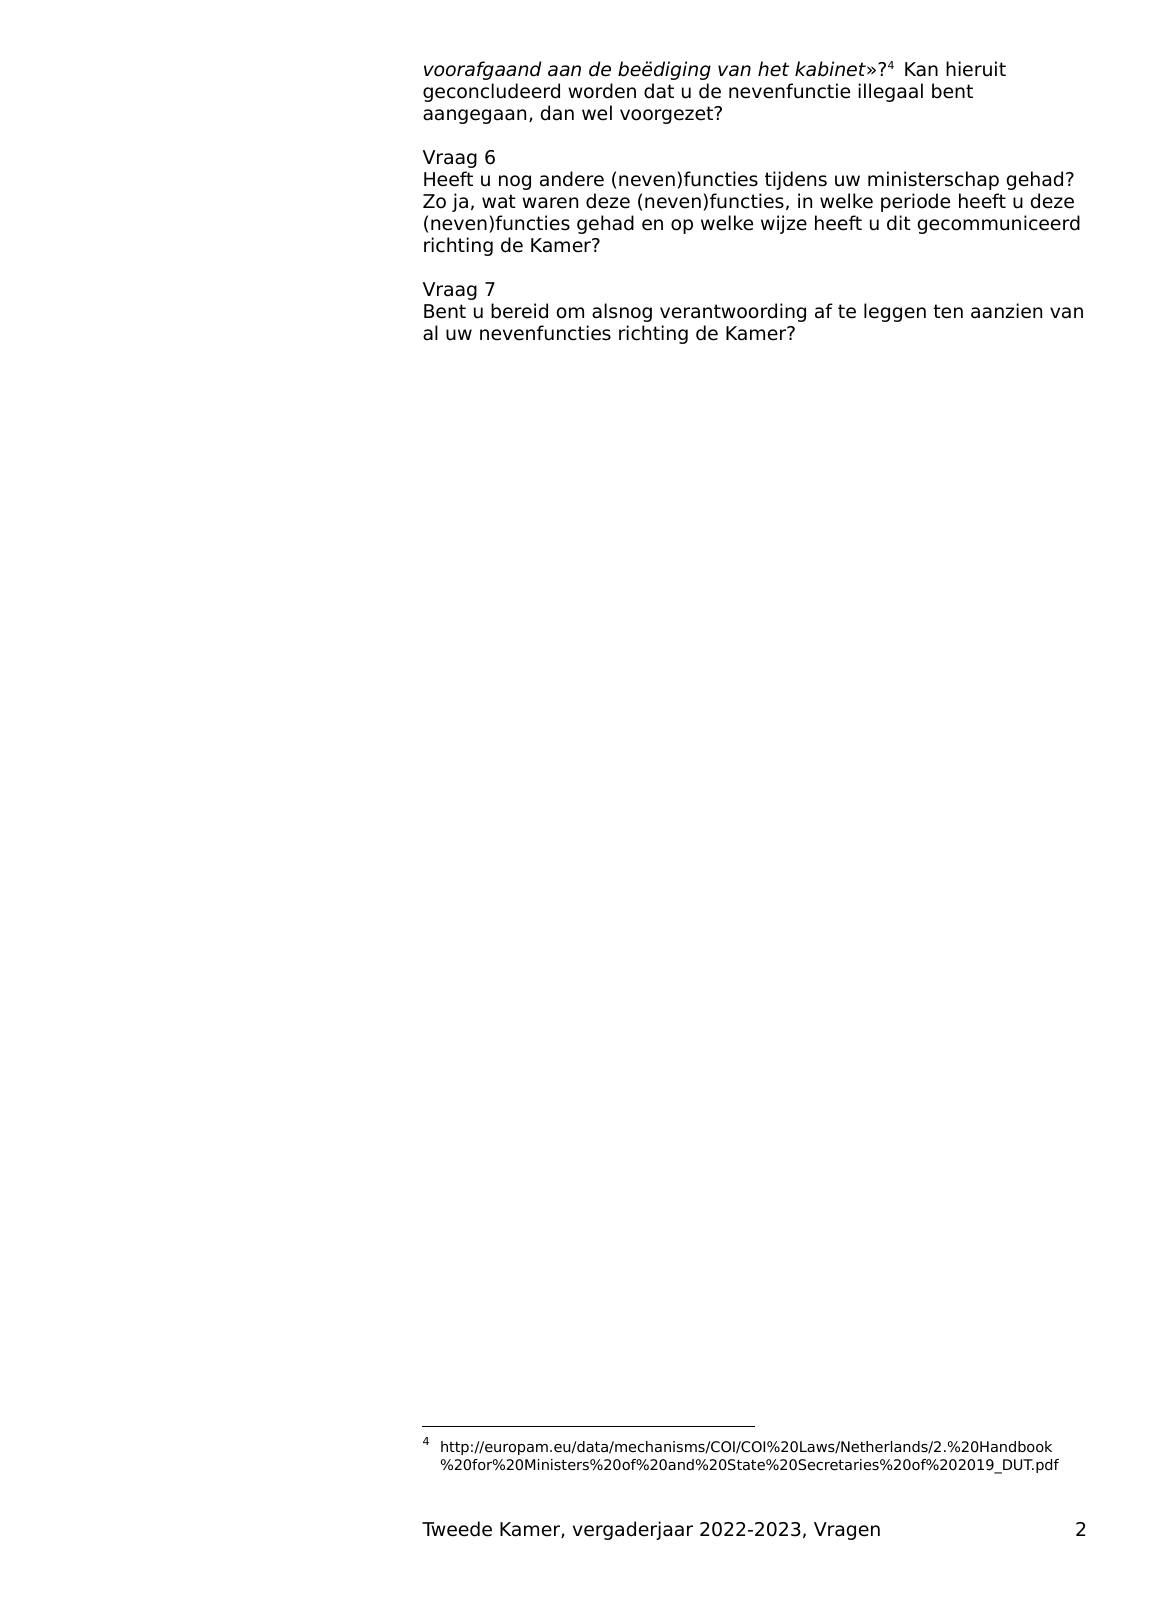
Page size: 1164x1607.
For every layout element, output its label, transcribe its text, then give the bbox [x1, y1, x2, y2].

text Bent u bereid om alsnog verantwoording af te leggen ten aanzien van al uw nevenfuncties richting de Kamer? [422, 301, 1087, 345]
text Heeft u nog andere (neven)functies tijdens uw ministerschap gehad? Zo ja, wat waren deze (neven)functies, in welke periode heeft u deze (neven)functies gehad en op welke wijze heeft u dit gecommuniceerd richting de Kamer? [422, 169, 1087, 257]
text Vraag 6 [422, 147, 1087, 169]
text Vraag 7 [422, 279, 1087, 301]
text voorafgaand aan de beëdiging van het kabinet»? Kan hieruit geconcludeerd worden dat u de nevenfunctie illegaal bent aangegaan, dan wel voorgezet? [422, 59, 1087, 125]
text http://europam.eu/data/mechanisms/COI/COI%20Laws/Netherlands/2.%20Handbook%20for%20Ministers%20of%20and%20State%20Secretaries%20of%202019_DUT.pdf [422, 1435, 1087, 1474]
